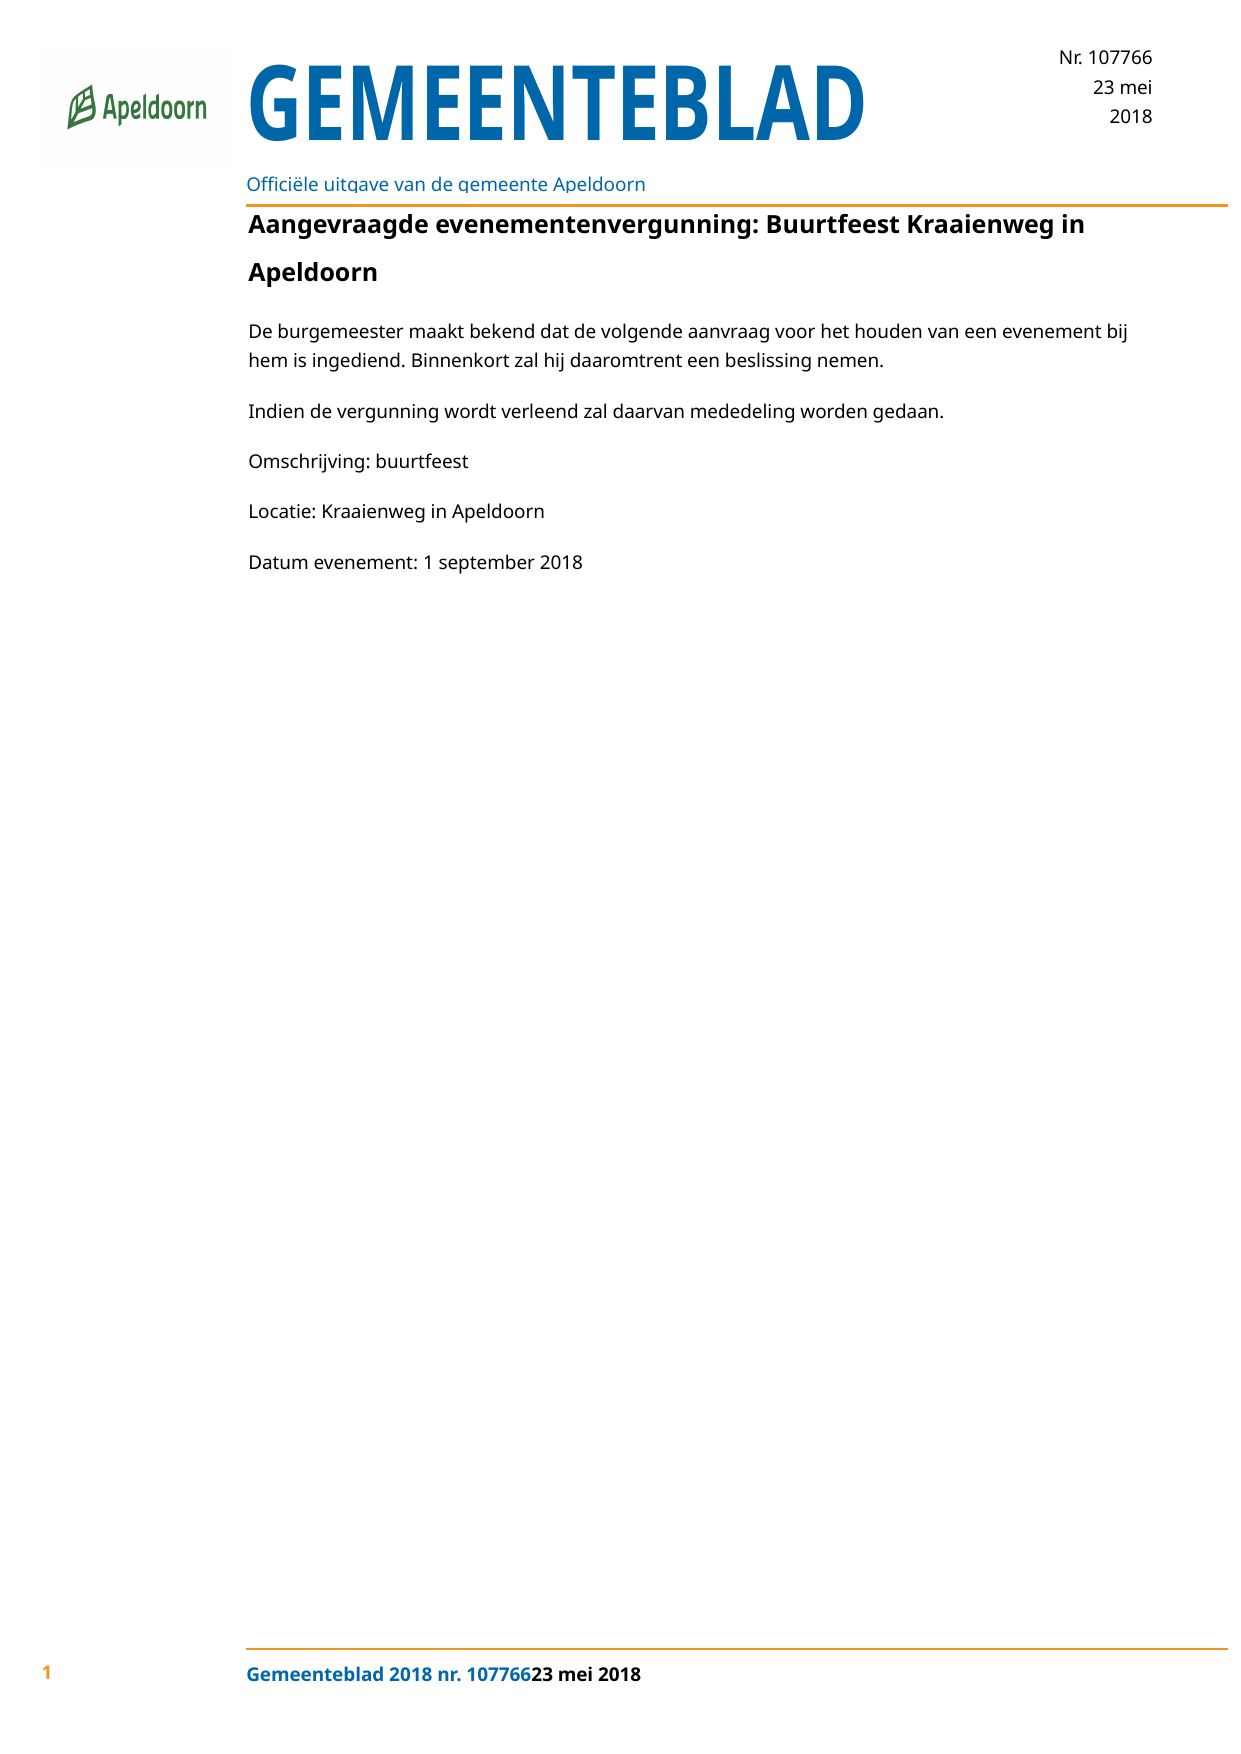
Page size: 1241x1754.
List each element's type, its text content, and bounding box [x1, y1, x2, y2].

text Omschrijving: buurtfeest [248, 448, 1152, 474]
picture [41, 47, 231, 172]
text Aangevraagde evenementenvergunning: Buurtfeest Kraaienweg in Apeldoorn [248, 207, 1152, 288]
text Indien de vergunning wordt verleend zal daarvan mededeling worden gedaan. [248, 398, 1152, 424]
text De burgemeester maakt bekend dat de volgende aanvraag voor het houden van een evenement bij hem is ingediend. Binnenkort zal hij daaromtrent een beslissing nemen. [248, 318, 1152, 373]
text Datum evenement: 1 september 2018 [248, 549, 1152, 575]
text Locatie: Kraaienweg in Apeldoorn [248, 499, 1152, 524]
